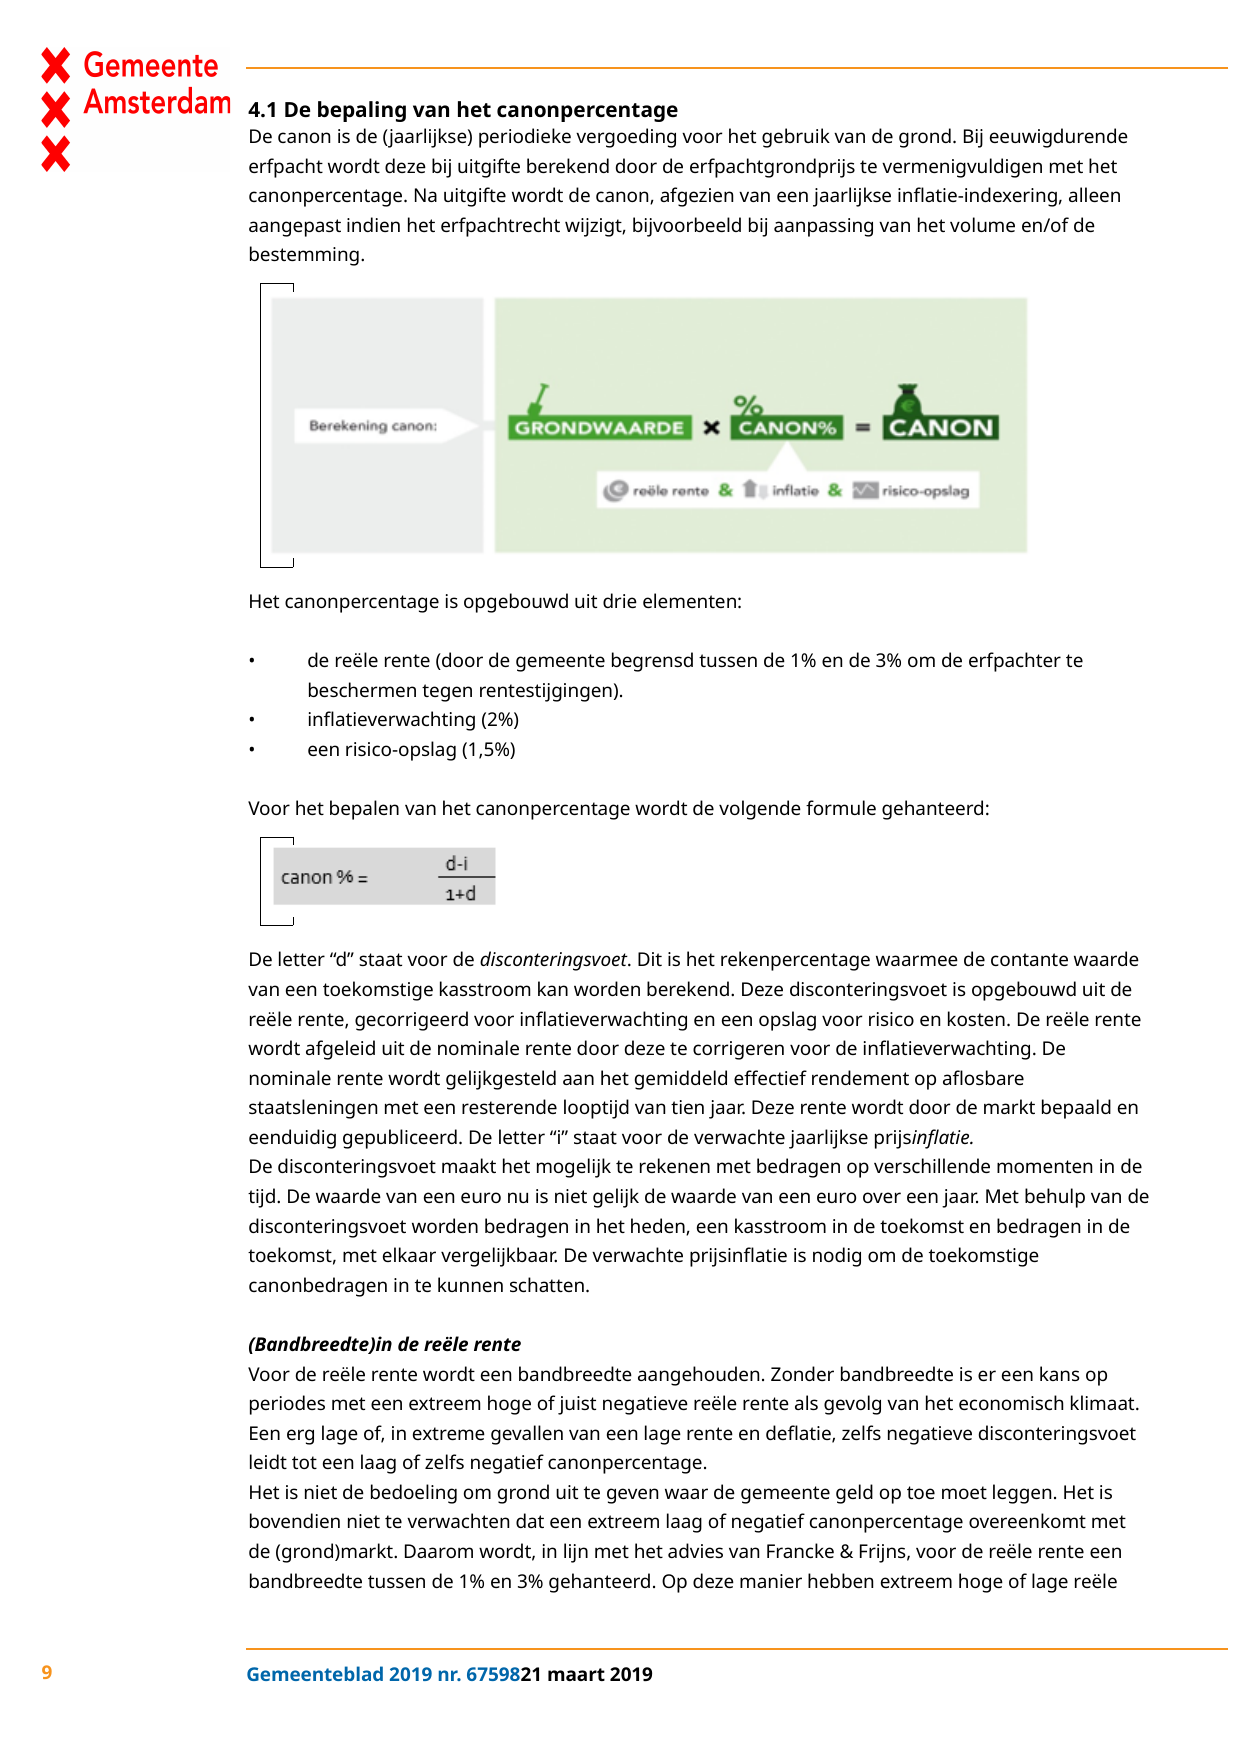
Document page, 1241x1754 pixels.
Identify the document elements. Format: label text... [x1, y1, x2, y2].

picture [268, 845, 505, 917]
text De letter “d” staat voor de disconteringsvoet. Dit is het rekenpercentage waarmee de contante waarde van een toekomstige kasstroom kan worden berekend. Deze disconteringsvoet is opgebouwd uit de reële rente, gecorrigeerd voor inflatieverwachting en een opslag voor risico en kosten. De reële rente wordt afgeleid uit de nominale rente door deze te corrigeren voor de inflatieverwachting. De nominale rente wordt gelijkgesteld aan het gemiddeld effectief rendement op aflosbare staatsleningen met een resterende looptijd van tien jaar. Deze rente wordt door de markt bepaald en eenduidig gepubliceerd. De letter “i” staat voor de verwachte jaarlijkse prijsinflatie. [248, 947, 1152, 1150]
text (Bandbreedte)in de reële rente [248, 1331, 1152, 1357]
text Het is niet de bedoeling om grond uit te geven waar de gemeente geld op toe moet leggen. Het is [248, 1479, 1152, 1505]
text Voor het bepalen van het canonpercentage wordt de volgende formule gehanteerd: [248, 795, 1152, 821]
picture [268, 292, 1037, 558]
picture [41, 47, 231, 172]
text bovendien niet te verwachten dat een extreem laag of negatief canonpercentage overeenkomt met de (grond)markt. Daarom wordt, in lijn met het advies van Francke & Frijns, voor de reële rente een bandbreedte tussen de 1% en 3% gehanteerd. Op deze manier hebben extreem hoge of lage reële [248, 1509, 1152, 1594]
list een risico-opslag (1,5%) [248, 736, 1152, 762]
text Het canonpercentage is opgebouwd uit drie elementen: [248, 588, 1152, 614]
text 4.1 De bepaling van het canonpercentage [248, 95, 1152, 123]
list inflatieverwachting (2%) [248, 706, 1152, 732]
text De disconteringsvoet maakt het mogelijk te rekenen met bedragen op verschillende momenten in de tijd. De waarde van een euro nu is niet gelijk de waarde van een euro over een jaar. Met behulp van de disconteringsvoet worden bedragen in het heden, een kasstroom in de toekomst en bedragen in de toekomst, met elkaar vergelijkbaar. De verwachte prijsinflatie is nodig om de toekomstige canonbedragen in te kunnen schatten. [248, 1154, 1152, 1298]
text De canon is de (jaarlijkse) periodieke vergoeding voor het gebruik van de grond. Bij eeuwigdurende erfpacht wordt deze bij uitgifte berekend door de erfpachtgrondprijs te vermenigvuldigen met het canonpercentage. Na uitgifte wordt de canon, afgezien van een jaarlijkse inflatie-indexering, alleen aangepast indien het erfpachtrecht wijzigt, bijvoorbeeld bij aanpassing van het volume en/of de bestemming. [248, 123, 1152, 267]
list de reële rente (door de gemeente begrensd tussen de 1% en de 3% om de erfpachter te beschermen tegen rentestijgingen). [248, 647, 1152, 702]
text Voor de reële rente wordt een bandbreedte aangehouden. Zonder bandbreedte is er een kans op periodes met een extreem hoge of juist negatieve reële rente als gevolg van het economisch klimaat. Een erg lage of, in extreme gevallen van een lage rente en deflatie, zelfs negatieve disconteringsvoet leidt tot een laag of zelfs negatief canonpercentage. [248, 1361, 1152, 1475]
